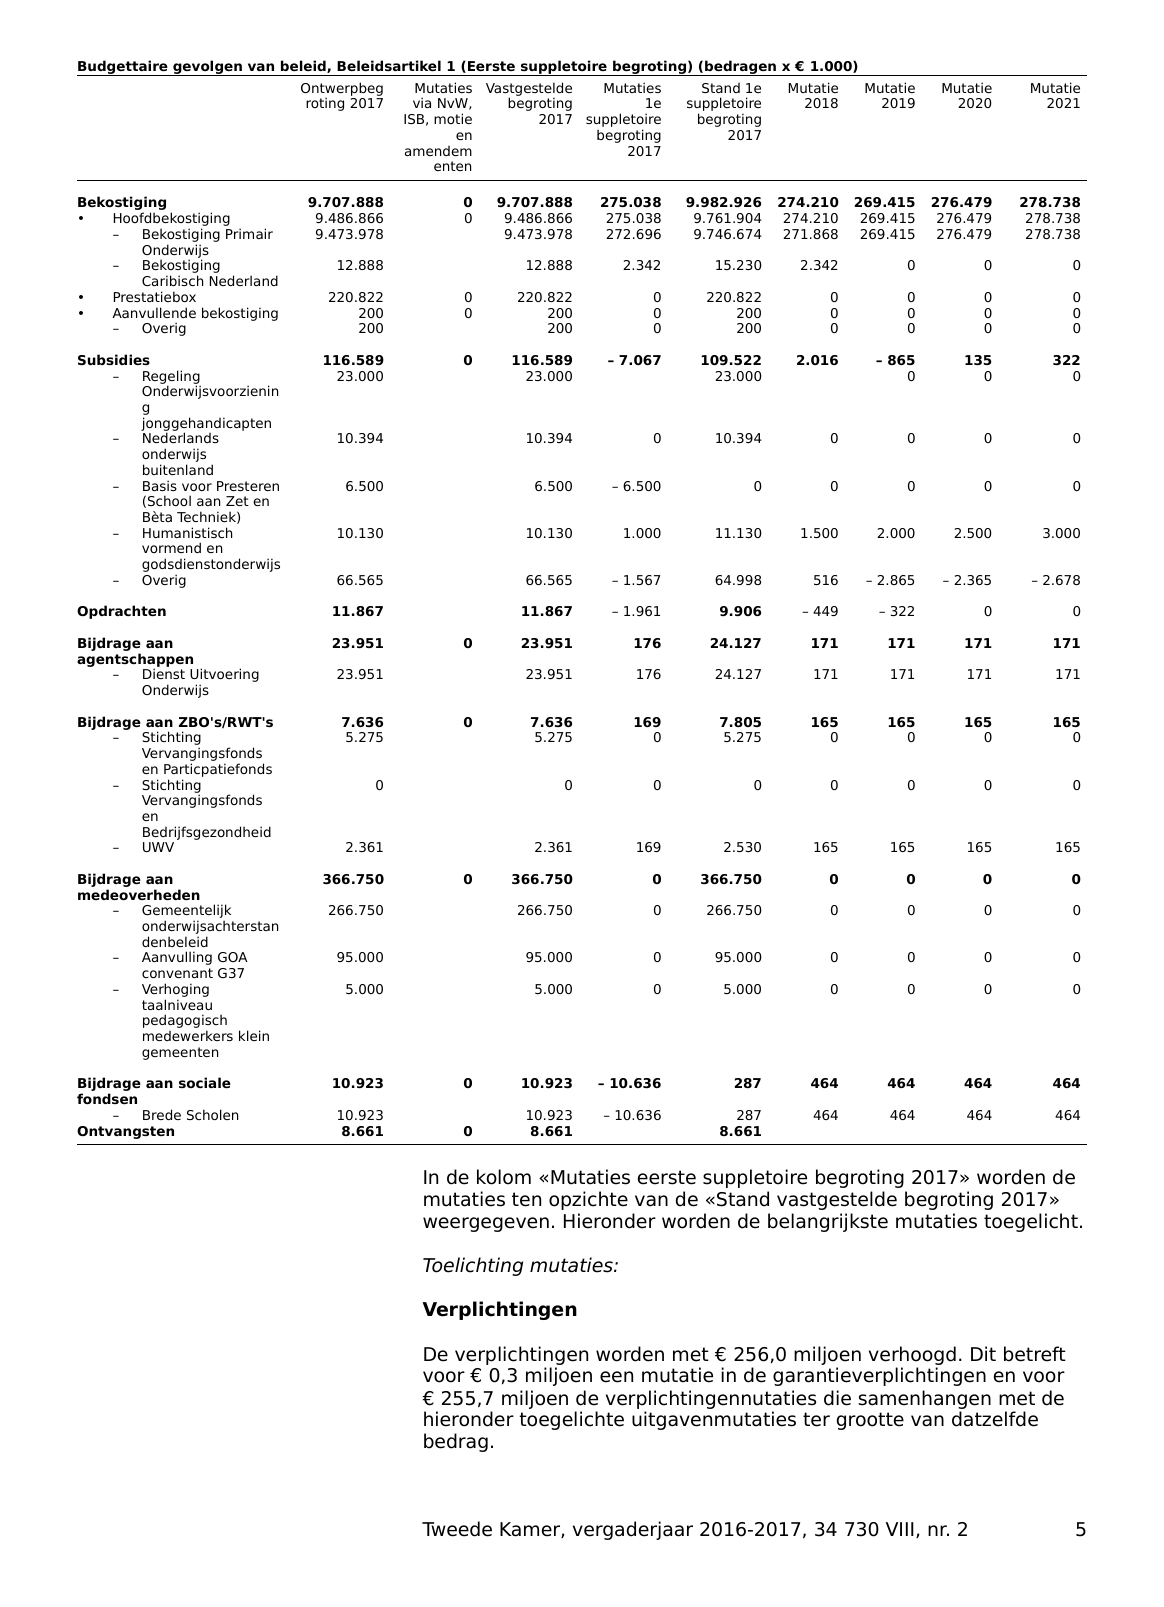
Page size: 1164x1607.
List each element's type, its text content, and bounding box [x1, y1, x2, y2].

table_cell 15.230 [667, 258, 768, 290]
table_cell 0 [845, 982, 921, 1060]
table_cell [921, 1060, 998, 1076]
table_cell 2.361 [478, 840, 579, 856]
table_cell [921, 620, 998, 636]
table_cell 0 [998, 982, 1087, 1060]
table_cell 0 [390, 353, 478, 368]
table_cell [768, 368, 844, 431]
table_cell [77, 589, 106, 604]
table_cell Bijdrage aan medeoverheden [77, 872, 289, 903]
table_cell [390, 777, 478, 840]
table_cell [77, 1060, 106, 1076]
table_cell [77, 777, 106, 840]
table_cell 0 [921, 290, 998, 305]
table_cell [106, 856, 136, 872]
table_cell 0 [390, 714, 478, 730]
table_cell 0 [768, 479, 844, 526]
table_cell 2.342 [579, 258, 667, 290]
table_cell 171 [998, 636, 1087, 667]
table_cell 464 [768, 1076, 844, 1108]
table_cell 0 [921, 604, 998, 620]
table_cell 9.761.904 [667, 211, 768, 227]
table_cell [77, 431, 106, 478]
table_cell [390, 181, 478, 195]
table_cell 0 [921, 305, 998, 321]
table_cell 200 [667, 321, 768, 337]
table_cell 23.951 [289, 636, 390, 667]
table_cell [289, 337, 390, 353]
table_cell [921, 181, 998, 195]
table_cell Humanistisch vormend en godsdienstonderwijs [136, 526, 289, 573]
table_cell Ontwerpbegroting 2017 [289, 76, 390, 179]
table_cell 8.661 [289, 1123, 390, 1144]
table_cell 0 [921, 321, 998, 337]
table_cell [77, 730, 106, 777]
table_cell 171 [845, 636, 921, 667]
table_cell 116.589 [289, 353, 390, 368]
table_cell [845, 699, 921, 714]
table_cell 5.275 [667, 730, 768, 777]
table_cell [390, 667, 478, 699]
table_cell [390, 573, 478, 588]
table_cell 10.130 [478, 526, 579, 573]
table_cell 165 [768, 840, 844, 856]
table_cell Bijdrage aan agentschappen [77, 636, 289, 667]
table_cell [77, 573, 106, 588]
table_cell [77, 1108, 106, 1123]
table_cell 9.707.888 [478, 195, 579, 211]
table_cell [478, 856, 579, 872]
table_cell 165 [998, 840, 1087, 856]
table_cell – 2.865 [845, 573, 921, 588]
table_cell 171 [921, 636, 998, 667]
table_cell 0 [768, 730, 844, 777]
table_cell – [106, 730, 136, 777]
table_cell Overig [136, 321, 289, 337]
table_cell Stand 1e suppletoire begroting 2017 [667, 76, 768, 179]
table_cell 0 [845, 431, 921, 478]
table_cell 95.000 [478, 950, 579, 982]
table_cell 0 [921, 982, 998, 1060]
table_cell – [106, 479, 136, 526]
table_cell Mutatie 2020 [921, 76, 998, 179]
table_cell 276.479 [921, 195, 998, 211]
table_cell 0 [998, 431, 1087, 478]
table_cell [579, 620, 667, 636]
table_cell Gemeentelijk onderwijsachterstandenbeleid [136, 903, 289, 950]
table_cell Vastgestelde begroting 2017 [478, 76, 579, 179]
table_cell Verhoging taalniveau pedagogisch medewerkers klein gemeenten [136, 982, 289, 1060]
table_cell 5.000 [667, 982, 768, 1060]
table_cell [77, 856, 106, 872]
table_header Budgettaire gevolgen van beleid, Beleidsartikel 1 (Eerste suppletoire begroting) (bedragen x € 1.000) [77, 59, 1087, 75]
table_cell [289, 699, 390, 714]
table_cell 0 [998, 777, 1087, 840]
table_cell 23.951 [478, 667, 579, 699]
table_cell 464 [845, 1108, 921, 1123]
table_cell 269.415 [845, 227, 921, 258]
table_cell Subsidies [77, 353, 289, 368]
table_cell 2.530 [667, 840, 768, 856]
table_cell 0 [845, 872, 921, 903]
table_cell – 865 [845, 353, 921, 368]
table_cell [845, 1123, 921, 1144]
subtitle Toelichting mutaties: [422, 1255, 1087, 1277]
table_cell 10.923 [289, 1108, 390, 1123]
table_cell – 10.636 [579, 1076, 667, 1108]
table_cell [390, 856, 478, 872]
table_cell [390, 589, 478, 604]
table_cell • [77, 305, 106, 321]
table_cell – [106, 1108, 136, 1123]
table_cell 0 [998, 290, 1087, 305]
table_cell 23.000 [667, 368, 768, 431]
table_cell UWV [136, 840, 289, 856]
table_cell 220.822 [667, 290, 768, 305]
table_cell 278.738 [998, 211, 1087, 227]
table_cell 24.127 [667, 667, 768, 699]
table_cell [136, 856, 289, 872]
table_cell – [106, 950, 136, 982]
table_cell 7.636 [289, 714, 390, 730]
table_cell 0 [921, 258, 998, 290]
table_cell [998, 1060, 1087, 1076]
table_cell [478, 337, 579, 353]
table_cell 10.394 [667, 431, 768, 478]
table_cell 171 [768, 667, 844, 699]
table_cell 0 [768, 982, 844, 1060]
table_cell [77, 368, 106, 431]
table_cell [77, 337, 106, 353]
table_cell 269.415 [845, 211, 921, 227]
table_cell Bekostiging Primair Onderwijs [136, 227, 289, 258]
table_cell 6.500 [478, 479, 579, 526]
table_cell – [106, 903, 136, 950]
table_cell 0 [845, 368, 921, 431]
table_cell 269.415 [845, 195, 921, 211]
table_cell 165 [845, 840, 921, 856]
table_cell [768, 181, 844, 195]
table_cell [667, 589, 768, 604]
table_cell [998, 620, 1087, 636]
table_cell – [106, 227, 136, 258]
table_cell 0 [921, 479, 998, 526]
table_cell 0 [998, 903, 1087, 950]
table_cell [998, 856, 1087, 872]
table_cell 0 [998, 258, 1087, 290]
table_cell 0 [768, 431, 844, 478]
table_cell [289, 181, 390, 195]
table_cell [768, 856, 844, 872]
table_cell 266.750 [478, 903, 579, 950]
table_cell 0 [998, 321, 1087, 337]
table_cell – [106, 368, 136, 431]
table_cell [768, 620, 844, 636]
table_cell 23.000 [478, 368, 579, 431]
table_cell 0 [845, 903, 921, 950]
table_cell [845, 1060, 921, 1076]
table_cell 2.000 [845, 526, 921, 573]
table_cell 0 [768, 305, 844, 321]
table_cell 169 [579, 714, 667, 730]
table_cell 116.589 [478, 353, 579, 368]
table_cell [77, 982, 106, 1060]
table_cell – 2.678 [998, 573, 1087, 588]
table_cell [390, 982, 478, 1060]
table_cell 0 [390, 1076, 478, 1108]
table_cell 8.661 [478, 1123, 579, 1144]
table_cell 9.486.866 [478, 211, 579, 227]
table_cell [77, 181, 106, 195]
table_cell 95.000 [667, 950, 768, 982]
table_cell – [106, 321, 136, 337]
table_cell 271.868 [768, 227, 844, 258]
table_cell 0 [921, 368, 998, 431]
table_cell 66.565 [478, 573, 579, 588]
table_cell – [106, 258, 136, 290]
table_cell 0 [845, 950, 921, 982]
table_cell [998, 337, 1087, 353]
table_cell 275.038 [579, 195, 667, 211]
table_cell [579, 856, 667, 872]
table_cell [77, 667, 106, 699]
table_cell [390, 227, 478, 258]
table_cell [77, 526, 106, 573]
table_cell [390, 1060, 478, 1076]
table_cell 0 [390, 636, 478, 667]
table_cell – 10.636 [579, 1108, 667, 1123]
table_cell 366.750 [667, 872, 768, 903]
table_cell [768, 1060, 844, 1076]
table_cell [77, 76, 106, 179]
table_cell 23.000 [289, 368, 390, 431]
table_cell 10.394 [289, 431, 390, 478]
table_cell 322 [998, 353, 1087, 368]
table_cell 11.867 [478, 604, 579, 620]
table_cell 0 [768, 290, 844, 305]
table_cell [289, 589, 390, 604]
table_cell Stichting Vervangingsfonds en Particpatiefonds [136, 730, 289, 777]
table_cell 0 [921, 730, 998, 777]
table_cell 464 [998, 1108, 1087, 1123]
table_cell [667, 1060, 768, 1076]
table_cell 0 [579, 321, 667, 337]
table_cell Opdrachten [77, 604, 289, 620]
table_cell 220.822 [289, 290, 390, 305]
text In de kolom «Mutaties eerste suppletoire begroting 2017» worden de mutaties ten opzichte van de «Stand vastgestelde begroting 2017» weergegeven. Hieronder worden de belangrijkste mutaties toegelicht. [422, 1167, 1087, 1233]
table_cell 0 [998, 305, 1087, 321]
table_cell 23.951 [478, 636, 579, 667]
table_cell 0 [921, 431, 998, 478]
table_cell 95.000 [289, 950, 390, 982]
table_cell [478, 620, 579, 636]
table_cell 0 [998, 479, 1087, 526]
table_cell 287 [667, 1076, 768, 1108]
table_cell [390, 903, 478, 950]
table_cell [478, 181, 579, 195]
table_cell Mutaties via NvW, ISB, motie en amendementen [390, 76, 478, 179]
table_cell Brede Scholen [136, 1108, 289, 1123]
table_cell – 7.067 [579, 353, 667, 368]
table_cell [390, 620, 478, 636]
table_cell Mutatie 2021 [998, 76, 1087, 179]
table_cell Bekostiging [77, 195, 289, 211]
table_cell [136, 337, 289, 353]
table_cell [921, 699, 998, 714]
table_cell 200 [478, 305, 579, 321]
table_cell [845, 589, 921, 604]
table_cell [998, 181, 1087, 195]
table_cell 276.479 [921, 227, 998, 258]
table_cell 274.210 [768, 195, 844, 211]
table_cell 272.696 [579, 227, 667, 258]
table_cell [390, 699, 478, 714]
table_cell [478, 589, 579, 604]
table_cell 12.888 [289, 258, 390, 290]
text De verplichtingen worden met € 256,0 miljoen verhoogd. Dit betreft voor € 0,3 miljoen een mutatie in de garantieverplichtingen en voor € 255,7 miljoen de verplichtingennutaties die samenhangen met de hieronder toegelichte uitgavenmutaties ter grootte van datzelfde bedrag. [422, 1343, 1087, 1453]
table_cell 2.016 [768, 353, 844, 368]
table_cell [921, 856, 998, 872]
table_cell 11.867 [289, 604, 390, 620]
table_cell [106, 589, 136, 604]
table_cell Dienst Uitvoering Onderwijs [136, 667, 289, 699]
table_cell 464 [845, 1076, 921, 1108]
table_cell 0 [768, 950, 844, 982]
table_cell Overig [136, 573, 289, 588]
table_cell 275.038 [579, 211, 667, 227]
table_cell 2.342 [768, 258, 844, 290]
table_cell 10.923 [478, 1108, 579, 1123]
table_cell 0 [579, 730, 667, 777]
table_cell 266.750 [667, 903, 768, 950]
table_cell 0 [390, 305, 478, 321]
table_cell 200 [289, 321, 390, 337]
table_cell [136, 589, 289, 604]
table_cell 0 [845, 321, 921, 337]
table_cell [289, 1060, 390, 1076]
table_cell Basis voor Presteren (School aan Zet en Bèta Techniek) [136, 479, 289, 526]
table_cell [106, 76, 136, 179]
table_cell [921, 1123, 998, 1144]
table_cell [845, 337, 921, 353]
table_cell 9.707.888 [289, 195, 390, 211]
table_cell 0 [390, 195, 478, 211]
table_cell – 1.961 [579, 604, 667, 620]
table_cell [390, 258, 478, 290]
table_cell 0 [579, 903, 667, 950]
table_cell Bijdrage aan sociale fondsen [77, 1076, 289, 1108]
table_cell [136, 1060, 289, 1076]
table_cell [390, 368, 478, 431]
table_cell 9.982.926 [667, 195, 768, 211]
table_cell [667, 181, 768, 195]
table_cell 176 [579, 636, 667, 667]
table_cell [768, 1123, 844, 1144]
table_cell 266.750 [289, 903, 390, 950]
table_cell 66.565 [289, 573, 390, 588]
table_cell 0 [921, 872, 998, 903]
table_cell 0 [390, 211, 478, 227]
table_cell [390, 337, 478, 353]
table_cell 165 [921, 714, 998, 730]
table_cell Mutaties 1e suppletoire begroting 2017 [579, 76, 667, 179]
table_cell [478, 699, 579, 714]
table_cell 9.473.978 [289, 227, 390, 258]
table_cell – 1.567 [579, 573, 667, 588]
table_cell 0 [579, 431, 667, 478]
table_cell 12.888 [478, 258, 579, 290]
table_cell 169 [579, 840, 667, 856]
table_cell 165 [768, 714, 844, 730]
table_cell 0 [579, 982, 667, 1060]
table_cell 9.906 [667, 604, 768, 620]
table_cell 10.394 [478, 431, 579, 478]
table_cell 9.473.978 [478, 227, 579, 258]
table_cell [77, 258, 106, 290]
table_cell 0 [845, 777, 921, 840]
table_cell 7.636 [478, 714, 579, 730]
table_cell [136, 620, 289, 636]
table_cell [77, 620, 106, 636]
table_cell – [106, 573, 136, 588]
table_cell 10.923 [478, 1076, 579, 1108]
table_cell 0 [768, 777, 844, 840]
table_cell [390, 1108, 478, 1123]
table_cell [77, 950, 106, 982]
table_cell 0 [390, 872, 478, 903]
table_cell 366.750 [478, 872, 579, 903]
table_cell 0 [667, 479, 768, 526]
table_cell [667, 699, 768, 714]
table_cell 464 [998, 1076, 1087, 1108]
table_cell [390, 730, 478, 777]
table_cell 7.805 [667, 714, 768, 730]
table_cell [478, 1060, 579, 1076]
table_cell 0 [579, 777, 667, 840]
table_cell 200 [478, 321, 579, 337]
table_cell 366.750 [289, 872, 390, 903]
table_cell 0 [845, 305, 921, 321]
table_cell – [106, 431, 136, 478]
table_cell 6.500 [289, 479, 390, 526]
table_cell [289, 856, 390, 872]
table_cell 5.275 [289, 730, 390, 777]
table_cell [768, 337, 844, 353]
table_cell [390, 431, 478, 478]
table_cell 220.822 [478, 290, 579, 305]
table_cell 274.210 [768, 211, 844, 227]
table_cell 0 [998, 872, 1087, 903]
table_cell [77, 479, 106, 526]
table_cell [579, 699, 667, 714]
table_cell Aanvullende bekostiging [106, 305, 289, 321]
table_cell 0 [768, 903, 844, 950]
table_cell 0 [998, 950, 1087, 982]
table_cell [136, 699, 289, 714]
table_cell 171 [845, 667, 921, 699]
table_cell Prestatiebox [106, 290, 289, 305]
table_cell [390, 604, 478, 620]
table_cell 5.000 [289, 982, 390, 1060]
table_cell 0 [579, 872, 667, 903]
table_cell 464 [768, 1108, 844, 1123]
table_cell – 322 [845, 604, 921, 620]
table_cell 0 [390, 1123, 478, 1144]
table_cell 516 [768, 573, 844, 588]
table_cell 9.486.866 [289, 211, 390, 227]
table_cell 8.661 [667, 1123, 768, 1144]
table_cell 64.998 [667, 573, 768, 588]
table_cell [390, 950, 478, 982]
table_cell [390, 321, 478, 337]
table_cell [667, 337, 768, 353]
table_cell Stichting Vervangingsfonds en Bedrijfsgezondheid [136, 777, 289, 840]
table_cell [845, 620, 921, 636]
table_cell 287 [667, 1108, 768, 1123]
table_cell [106, 620, 136, 636]
table_cell [106, 1060, 136, 1076]
subtitle Verplichtingen [422, 1299, 1087, 1321]
table_cell – [106, 777, 136, 840]
table_cell 23.951 [289, 667, 390, 699]
table_cell 9.746.674 [667, 227, 768, 258]
table_cell 10.130 [289, 526, 390, 573]
table_cell [77, 227, 106, 258]
table_cell – 449 [768, 604, 844, 620]
table_cell [390, 479, 478, 526]
table_cell – [106, 667, 136, 699]
table_cell 0 [921, 777, 998, 840]
table_cell Aanvulling GOA convenant G37 [136, 950, 289, 982]
table_cell – 2.365 [921, 573, 998, 588]
table_cell 0 [579, 950, 667, 982]
table_cell [667, 620, 768, 636]
table_cell 0 [998, 368, 1087, 431]
table_cell 171 [768, 636, 844, 667]
table_cell [390, 526, 478, 573]
table_cell 165 [845, 714, 921, 730]
table_cell 0 [845, 730, 921, 777]
table_cell [667, 856, 768, 872]
table_cell 0 [845, 258, 921, 290]
table_cell 0 [768, 321, 844, 337]
table_cell – 6.500 [579, 479, 667, 526]
table_cell [768, 589, 844, 604]
table_cell [136, 181, 289, 195]
table_cell [77, 840, 106, 856]
table_cell 0 [579, 305, 667, 321]
table_cell 5.000 [478, 982, 579, 1060]
table_cell [579, 337, 667, 353]
table_cell 11.130 [667, 526, 768, 573]
table_cell 24.127 [667, 636, 768, 667]
table_cell – [106, 840, 136, 856]
table_cell 0 [921, 950, 998, 982]
table_cell [579, 368, 667, 431]
table_cell [998, 1123, 1087, 1144]
table_cell [579, 1123, 667, 1144]
table_cell [579, 1060, 667, 1076]
table_cell 0 [478, 777, 579, 840]
table_cell 176 [579, 667, 667, 699]
table_cell 0 [998, 730, 1087, 777]
table_cell 200 [289, 305, 390, 321]
table_cell 0 [667, 777, 768, 840]
table_cell 171 [998, 667, 1087, 699]
table_cell Bekostiging Caribisch Nederland [136, 258, 289, 290]
table_cell 0 [845, 290, 921, 305]
table_cell [77, 903, 106, 950]
table_cell 276.479 [921, 211, 998, 227]
table_cell 278.738 [998, 227, 1087, 258]
table_cell Mutatie 2019 [845, 76, 921, 179]
table_cell [998, 589, 1087, 604]
table_cell Ontvangsten [77, 1123, 289, 1144]
table_cell 200 [667, 305, 768, 321]
table_cell 2.500 [921, 526, 998, 573]
table_cell 464 [921, 1108, 998, 1123]
table_cell 0 [390, 290, 478, 305]
table_cell 2.361 [289, 840, 390, 856]
table_cell 0 [768, 872, 844, 903]
table_cell 464 [921, 1076, 998, 1108]
table_cell 3.000 [998, 526, 1087, 573]
table_cell [921, 589, 998, 604]
table_cell 171 [921, 667, 998, 699]
table_cell [579, 181, 667, 195]
table_cell – [106, 526, 136, 573]
table_cell 1.500 [768, 526, 844, 573]
table_cell [921, 337, 998, 353]
table_cell 135 [921, 353, 998, 368]
table_cell [136, 76, 289, 179]
table_cell 165 [998, 714, 1087, 730]
table_cell Bijdrage aan ZBO's/RWT's [77, 714, 289, 730]
table_cell 0 [998, 604, 1087, 620]
table_cell [106, 181, 136, 195]
table_cell [289, 620, 390, 636]
table_cell – [106, 982, 136, 1060]
table_cell [579, 589, 667, 604]
table_cell [768, 699, 844, 714]
table_cell Mutatie 2018 [768, 76, 844, 179]
table_cell [390, 840, 478, 856]
table_cell [77, 321, 106, 337]
table_cell [106, 337, 136, 353]
table_cell [845, 181, 921, 195]
table_cell • [77, 290, 106, 305]
table_cell 0 [921, 903, 998, 950]
table_cell 0 [845, 479, 921, 526]
table_cell 1.000 [579, 526, 667, 573]
table_cell [77, 699, 106, 714]
table_cell 165 [921, 840, 998, 856]
table_cell Hoofdbekostiging [106, 211, 289, 227]
table_cell 278.738 [998, 195, 1087, 211]
table_cell [106, 699, 136, 714]
table_cell [998, 699, 1087, 714]
table_cell 5.275 [478, 730, 579, 777]
table_cell 10.923 [289, 1076, 390, 1108]
table_cell 0 [579, 290, 667, 305]
table_cell • [77, 211, 106, 227]
table_cell [845, 856, 921, 872]
table_cell Regeling Onderwijsvoorziening jonggehandicapten [136, 368, 289, 431]
table_cell 109.522 [667, 353, 768, 368]
table_cell Nederlands onderwijs buitenland [136, 431, 289, 478]
table_cell 0 [289, 777, 390, 840]
